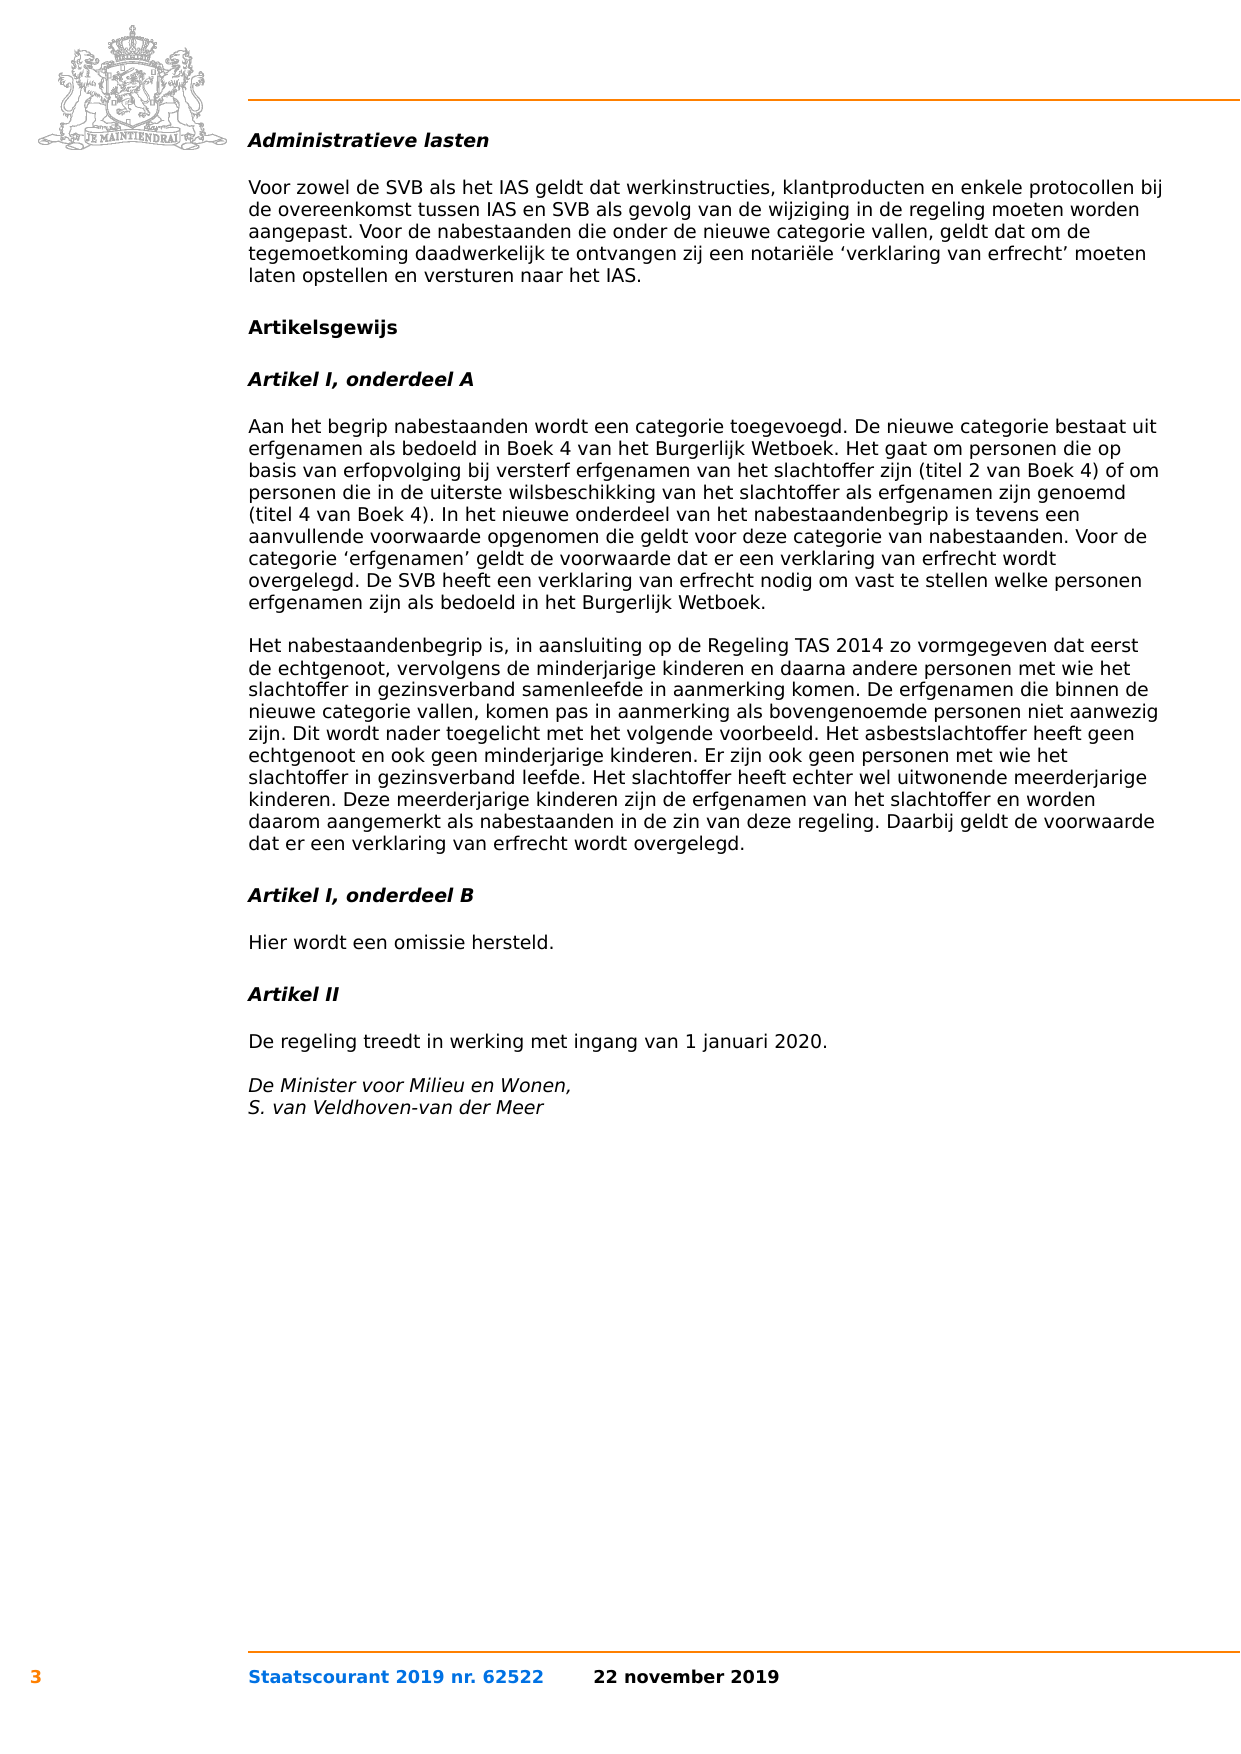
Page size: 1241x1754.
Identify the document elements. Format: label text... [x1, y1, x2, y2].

text Hier wordt een omissie hersteld. [248, 932, 1163, 954]
text Het nabestaandenbegrip is, in aansluiting op de Regeling TAS 2014 zo vormgegeven dat eerst de echtgenoot, vervolgens de minderjarige kinderen en daarna andere personen met wie het slachtoffer in gezinsverband samenleefde in aanmerking komen. De erfgenamen die binnen de nieuwe categorie vallen, komen pas in aanmerking als bovengenoemde personen niet aanwezig zijn. Dit wordt nader toegelicht met het volgende voorbeeld. Het asbestslachtoffer heeft geen echtgenoot en ook geen minderjarige kinderen. Er zijn ook geen personen met wie het slachtoffer in gezinsverband leefde. Het slachtoffer heeft echter wel uitwonende meerderjarige kinderen. Deze meerderjarige kinderen zijn de erfgenamen van het slachtoffer en worden daarom aangemerkt als nabestaanden in de zin van deze regeling. Daarbij geldt de voorwaarde dat er een verklaring van erfrecht wordt overgelegd. [248, 635, 1163, 855]
subtitle Artikel I, onderdeel A [248, 369, 1163, 391]
subtitle Artikel II [248, 984, 1163, 1006]
text De Minister voor Milieu en Wonen, S. van Veldhoven-van der Meer [248, 1075, 1163, 1119]
subtitle Artikel I, onderdeel B [248, 885, 1163, 907]
subtitle Administratieve lasten [248, 130, 1163, 152]
text Voor zowel de SVB als het IAS geldt dat werkinstructies, klantproducten en enkele protocollen bij de overeenkomst tussen IAS en SVB als gevolg van de wijziging in de regeling moeten worden aangepast. Voor de nabestaanden die onder de nieuwe categorie vallen, geldt dat om de tegemoetkoming daadwerkelijk te ontvangen zij een notariële ‘verklaring van erfrecht’ moeten laten opstellen en versturen naar het IAS. [248, 177, 1163, 287]
subtitle Artikelsgewijs [248, 317, 1163, 339]
text Aan het begrip nabestaanden wordt een categorie toegevoegd. De nieuwe categorie bestaat uit erfgenamen als bedoeld in Boek 4 van het Burgerlijk Wetboek. Het gaat om personen die op basis van erfopvolging bij versterf erfgenamen van het slachtoffer zijn (titel 2 van Boek 4) of om personen die in de uiterste wilsbeschikking van het slachtoffer als erfgenamen zijn genoemd (titel 4 van Boek 4). In het nieuwe onderdeel van het nabestaandenbegrip is tevens een aanvullende voorwaarde opgenomen die geldt voor deze categorie van nabestaanden. Voor de categorie ‘erfgenamen’ geldt de voorwaarde dat er een verklaring van erfrecht wordt overgelegd. De SVB heeft een verklaring van erfrecht nodig om vast te stellen welke personen erfgenamen zijn als bedoeld in het Burgerlijk Wetboek. [248, 416, 1163, 613]
picture [38, 25, 227, 150]
text De regeling treedt in werking met ingang van 1 januari 2020. [248, 1031, 1163, 1053]
